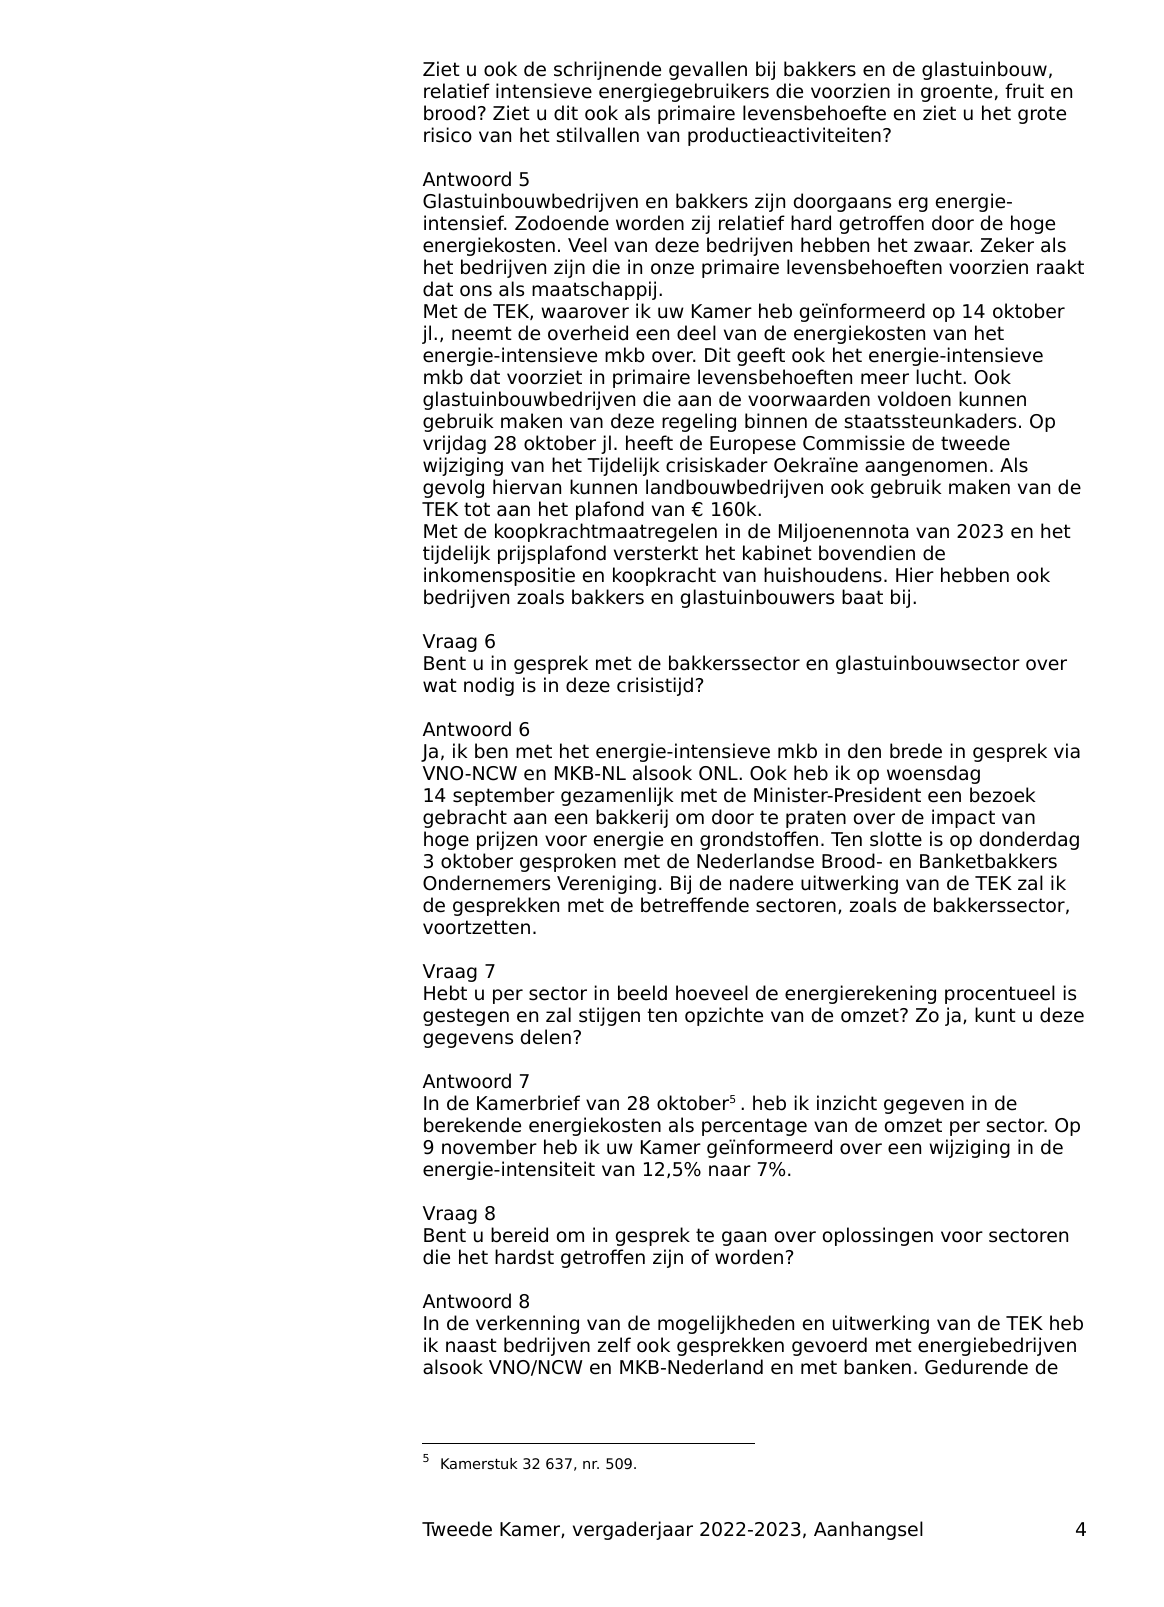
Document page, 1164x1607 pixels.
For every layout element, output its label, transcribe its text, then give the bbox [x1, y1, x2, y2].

text Bent u in gesprek met de bakkerssector en glastuinbouwsector over wat nodig is in deze crisistijd? [422, 653, 1087, 697]
text Antwoord 8 [422, 1291, 1087, 1313]
text Kamerstuk 32 637, nr. 509. [422, 1452, 1087, 1474]
text Hebt u per sector in beeld hoeveel de energierekening procentueel is gestegen en zal stijgen ten opzichte van de omzet? Zo ja, kunt u deze gegevens delen? [422, 983, 1087, 1049]
text In de verkenning van de mogelijkheden en uitwerking van de TEK heb ik naast bedrijven zelf ook gesprekken gevoerd met energiebedrijven alsook VNO/NCW en MKB-Nederland en met banken. Gedurende de [422, 1313, 1087, 1379]
text Glastuinbouwbedrijven en bakkers zijn doorgaans erg energie-intensief. Zodoende worden zij relatief hard getroffen door de hoge energiekosten. Veel van deze bedrijven hebben het zwaar. Zeker als het bedrijven zijn die in onze primaire levensbehoeften voorzien raakt dat ons als maatschappij. [422, 191, 1087, 301]
text Ja, ik ben met het energie-intensieve mkb in den brede in gesprek via VNO-NCW en MKB-NL alsook ONL. Ook heb ik op woensdag 14 september gezamenlijk met de Minister-President een bezoek gebracht aan een bakkerij om door te praten over de impact van hoge prijzen voor energie en grondstoffen. Ten slotte is op donderdag 3 oktober gesproken met de Nederlandse Brood- en Banketbakkers Ondernemers Vereniging. Bij de nadere uitwerking van de TEK zal ik de gesprekken met de betreffende sectoren, zoals de bakkerssector, voortzetten. [422, 741, 1087, 939]
text Antwoord 5 [422, 169, 1087, 191]
text Antwoord 7 [422, 1071, 1087, 1093]
text Ziet u ook de schrijnende gevallen bij bakkers en de glastuinbouw, relatief intensieve energiegebruikers die voorzien in groente, fruit en brood? Ziet u dit ook als primaire levensbehoefte en ziet u het grote risico van het stilvallen van productieactiviteiten? [422, 59, 1087, 147]
text Vraag 7 [422, 961, 1087, 983]
text Vraag 6 [422, 631, 1087, 653]
text Vraag 8 [422, 1203, 1087, 1225]
text In de Kamerbrief van 28 oktober. heb ik inzicht gegeven in de berekende energiekosten als percentage van de omzet per sector. Op 9 november heb ik uw Kamer geïnformeerd over een wijziging in de energie-intensiteit van 12,5% naar 7%. [422, 1093, 1087, 1181]
text Antwoord 6 [422, 719, 1087, 741]
text Bent u bereid om in gesprek te gaan over oplossingen voor sectoren die het hardst getroffen zijn of worden? [422, 1225, 1087, 1269]
text Met de koopkrachtmaatregelen in de Miljoenennota van 2023 en het tijdelijk prijsplafond versterkt het kabinet bovendien de inkomenspositie en koopkracht van huishoudens. Hier hebben ook bedrijven zoals bakkers en glastuinbouwers baat bij. [422, 521, 1087, 609]
text Met de TEK, waarover ik uw Kamer heb geïnformeerd op 14 oktober jl., neemt de overheid een deel van de energiekosten van het energie-intensieve mkb over. Dit geeft ook het energie-intensieve mkb dat voorziet in primaire levensbehoeften meer lucht. Ook glastuinbouwbedrijven die aan de voorwaarden voldoen kunnen gebruik maken van deze regeling binnen de staatssteunkaders. Op vrijdag 28 oktober jl. heeft de Europese Commissie de tweede wijziging van het Tijdelijk crisiskader Oekraïne aangenomen. Als gevolg hiervan kunnen landbouwbedrijven ook gebruik maken van de TEK tot aan het plafond van € 160k. [422, 301, 1087, 521]
